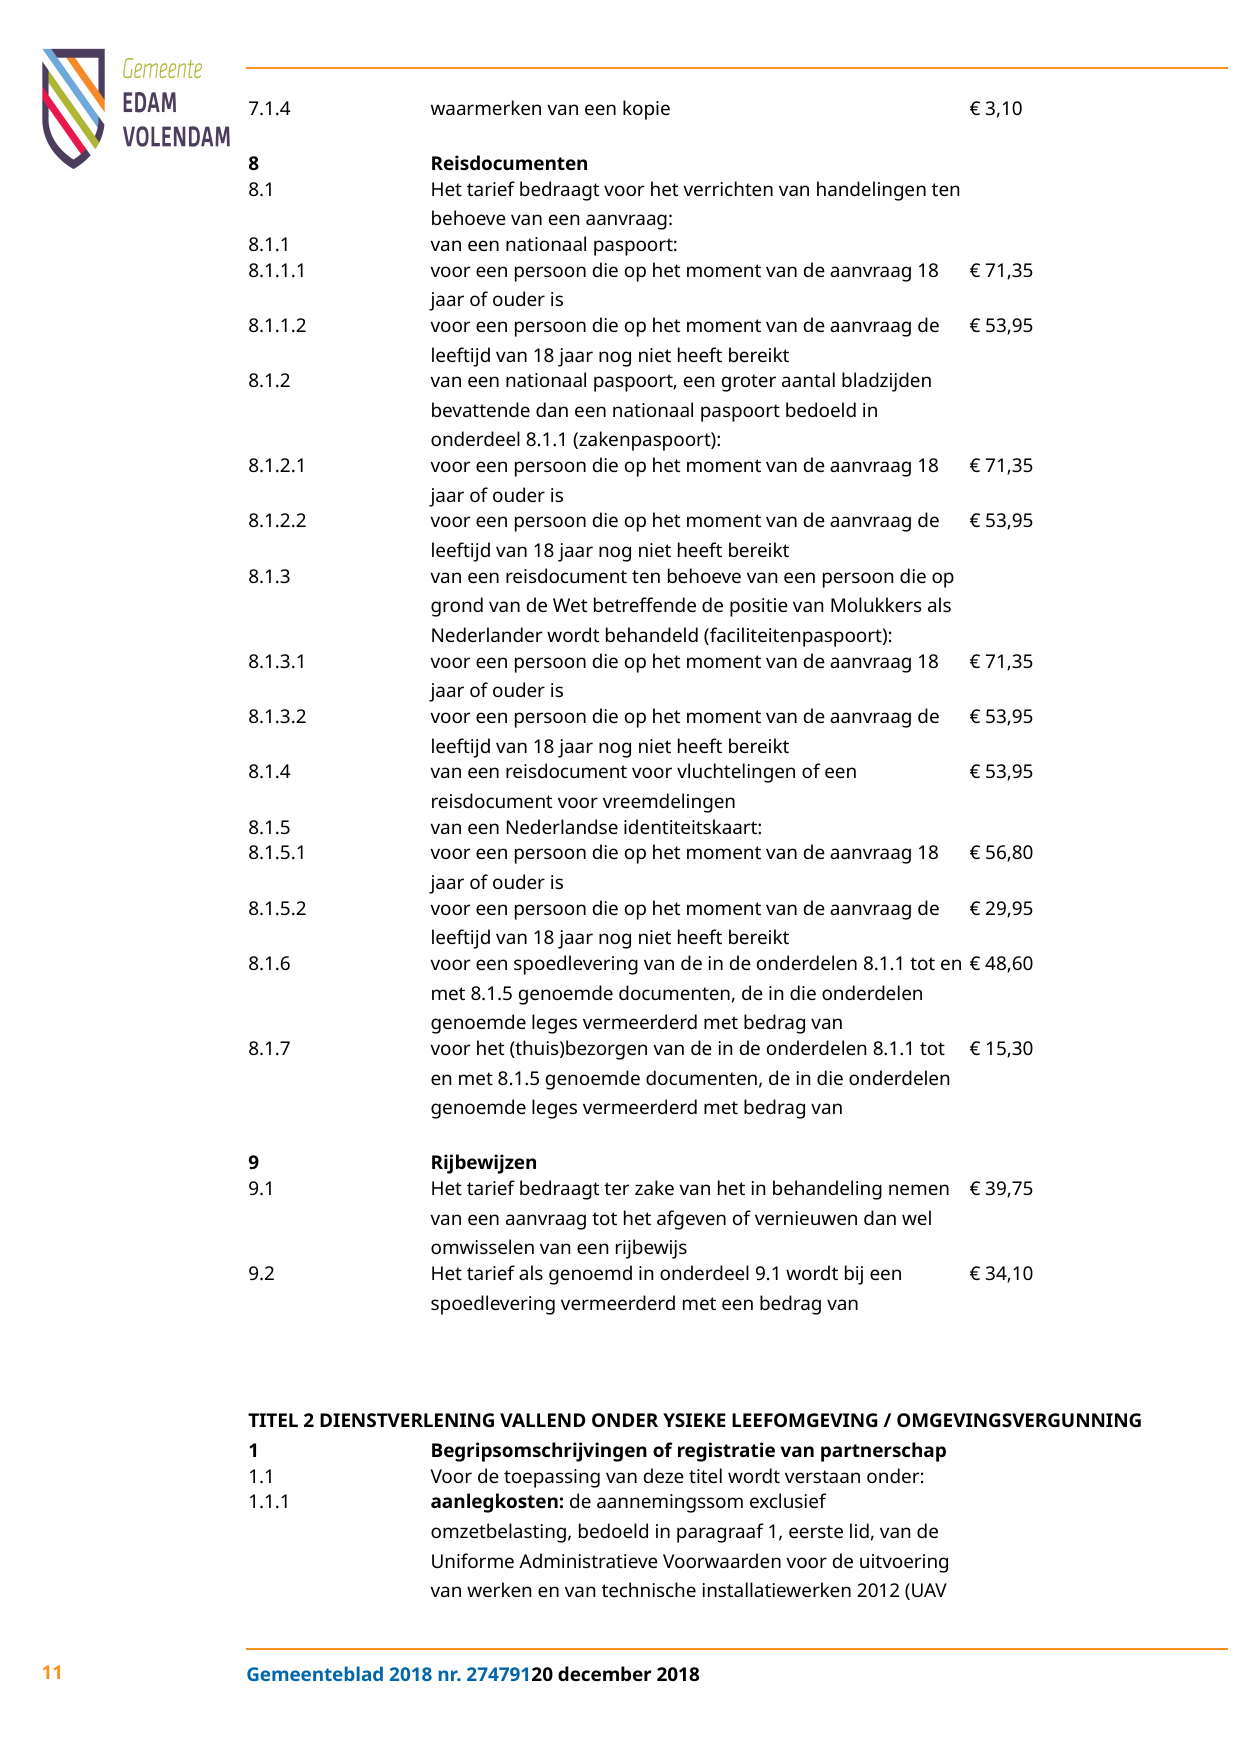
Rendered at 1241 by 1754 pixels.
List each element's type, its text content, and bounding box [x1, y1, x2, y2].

table_cell 8.1 [248, 176, 430, 231]
table_cell € 3,10 [969, 95, 1152, 121]
table_cell € 53,95 [969, 508, 1152, 563]
table_cell 8.1.2.1 [248, 453, 430, 508]
table_cell 8.1.3.1 [248, 648, 430, 703]
table_cell voor het (thuis)bezorgen van de in de onderdelen 8.1.1 tot en met 8.1.5 genoemde documenten, de in die onderdelen genoemde leges vermeerderd met bedrag van [430, 1035, 969, 1120]
table_cell 8.1.3 [248, 563, 430, 648]
table_cell Rijbewijzen [430, 1120, 969, 1175]
table_cell 8.1.1.1 [248, 257, 430, 312]
table_cell [969, 563, 1152, 648]
table_cell [969, 176, 1152, 231]
table_cell Het tarief als genoemd in onderdeel 9.1 wordt bij een spoedlevering vermeerderd met een bedrag van [430, 1260, 969, 1316]
table_cell € 39,75 [969, 1175, 1152, 1260]
table_header 1 [248, 1437, 430, 1463]
table_cell [969, 814, 1152, 839]
table_cell [969, 121, 1152, 176]
table_cell [969, 368, 1152, 452]
table_cell € 53,95 [969, 312, 1152, 367]
table_cell 9.2 [248, 1260, 430, 1316]
table_cell 8.1.6 [248, 950, 430, 1035]
table_cell 8.1.1.2 [248, 312, 430, 367]
table_cell € 71,35 [969, 257, 1152, 312]
table_cell € 15,30 [969, 1035, 1152, 1120]
table_cell € 53,95 [969, 759, 1152, 814]
table_cell 8.1.5.2 [248, 895, 430, 950]
table_cell € 29,95 [969, 895, 1152, 950]
table_cell 7.1.4 [248, 95, 430, 121]
table_cell [969, 1120, 1152, 1175]
table_cell voor een persoon die op het moment van de aanvraag de leeftijd van 18 jaar nog niet heeft bereikt [430, 312, 969, 367]
table_cell 8.1.1 [248, 231, 430, 257]
table_cell 1.1 [248, 1463, 430, 1489]
table_cell voor een spoedlevering van de in de onderdelen 8.1.1 tot en met 8.1.5 genoemde documenten, de in die onderdelen genoemde leges vermeerderd met bedrag van [430, 950, 969, 1035]
table_cell 9 [248, 1120, 430, 1175]
table_cell 8.1.7 [248, 1035, 430, 1120]
text TITEL 2 DIENSTVERLENING VALLEND ONDER YSIEKE LEEFOMGEVING / OMGEVINGSVERGUNNING [248, 1407, 1152, 1433]
table_cell [969, 1489, 1152, 1603]
table_cell 8.1.3.2 [248, 703, 430, 758]
table_cell € 71,35 [969, 648, 1152, 703]
table_cell [969, 1463, 1152, 1489]
table_header [969, 1437, 1152, 1463]
table_cell € 56,80 [969, 840, 1152, 895]
table_cell voor een persoon die op het moment van de aanvraag 18 jaar of ouder is [430, 648, 969, 703]
table_cell 8.1.2 [248, 368, 430, 452]
table_cell van een nationaal paspoort, een groter aantal bladzijden bevattende dan een nationaal paspoort bedoeld in onderdeel 8.1.1 (zakenpaspoort): [430, 368, 969, 452]
table_cell 8 [248, 121, 430, 176]
table_cell 9.1 [248, 1175, 430, 1260]
table_cell voor een persoon die op het moment van de aanvraag 18 jaar of ouder is [430, 453, 969, 508]
table_cell Het tarief bedraagt ter zake van het in behandeling nemen van een aanvraag tot het afgeven of vernieuwen dan wel omwisselen van een rijbewijs [430, 1175, 969, 1260]
table_cell voor een persoon die op het moment van de aanvraag de leeftijd van 18 jaar nog niet heeft bereikt [430, 895, 969, 950]
table_cell van een nationaal paspoort: [430, 231, 969, 257]
table_cell 1.1.1 [248, 1489, 430, 1603]
table_cell € 53,95 [969, 703, 1152, 758]
table_cell 8.1.2.2 [248, 508, 430, 563]
table_cell voor een persoon die op het moment van de aanvraag 18 jaar of ouder is [430, 257, 969, 312]
table_cell van een Nederlandse identiteitskaart: [430, 814, 969, 839]
table_cell € 34,10 [969, 1260, 1152, 1316]
table_cell van een reisdocument ten behoeve van een persoon die op grond van de Wet betreffende de positie van Molukkers als Nederlander wordt behandeld (faciliteitenpaspoort): [430, 563, 969, 648]
table_cell [969, 231, 1152, 257]
table_cell 8.1.5 [248, 814, 430, 839]
table_cell Reisdocumenten [430, 121, 969, 176]
table_cell € 48,60 [969, 950, 1152, 1035]
table_cell € 71,35 [969, 453, 1152, 508]
table_cell Het tarief bedraagt voor het verrichten van handelingen ten behoeve van een aanvraag: [430, 176, 969, 231]
table_cell Voor de toepassing van deze titel wordt verstaan onder: [430, 1463, 969, 1489]
picture [41, 47, 231, 172]
table_cell voor een persoon die op het moment van de aanvraag 18 jaar of ouder is [430, 840, 969, 895]
table_cell voor een persoon die op het moment van de aanvraag de leeftijd van 18 jaar nog niet heeft bereikt [430, 703, 969, 758]
table_cell 8.1.5.1 [248, 840, 430, 895]
table_cell voor een persoon die op het moment van de aanvraag de leeftijd van 18 jaar nog niet heeft bereikt [430, 508, 969, 563]
table_cell aanlegkosten: de aannemingssom exclusief omzetbelasting, bedoeld in paragraaf 1, eerste lid, van de Uniforme Administratieve Voorwaarden voor de uitvoering van werken en van technische installatiewerken 2012 (UAV [430, 1489, 969, 1603]
table_header Begripsomschrijvingen of registratie van partnerschap [430, 1437, 969, 1463]
table_cell waarmerken van een kopie [430, 95, 969, 121]
table_cell van een reisdocument voor vluchtelingen of een reisdocument voor vreemdelingen [430, 759, 969, 814]
table_cell 8.1.4 [248, 759, 430, 814]
